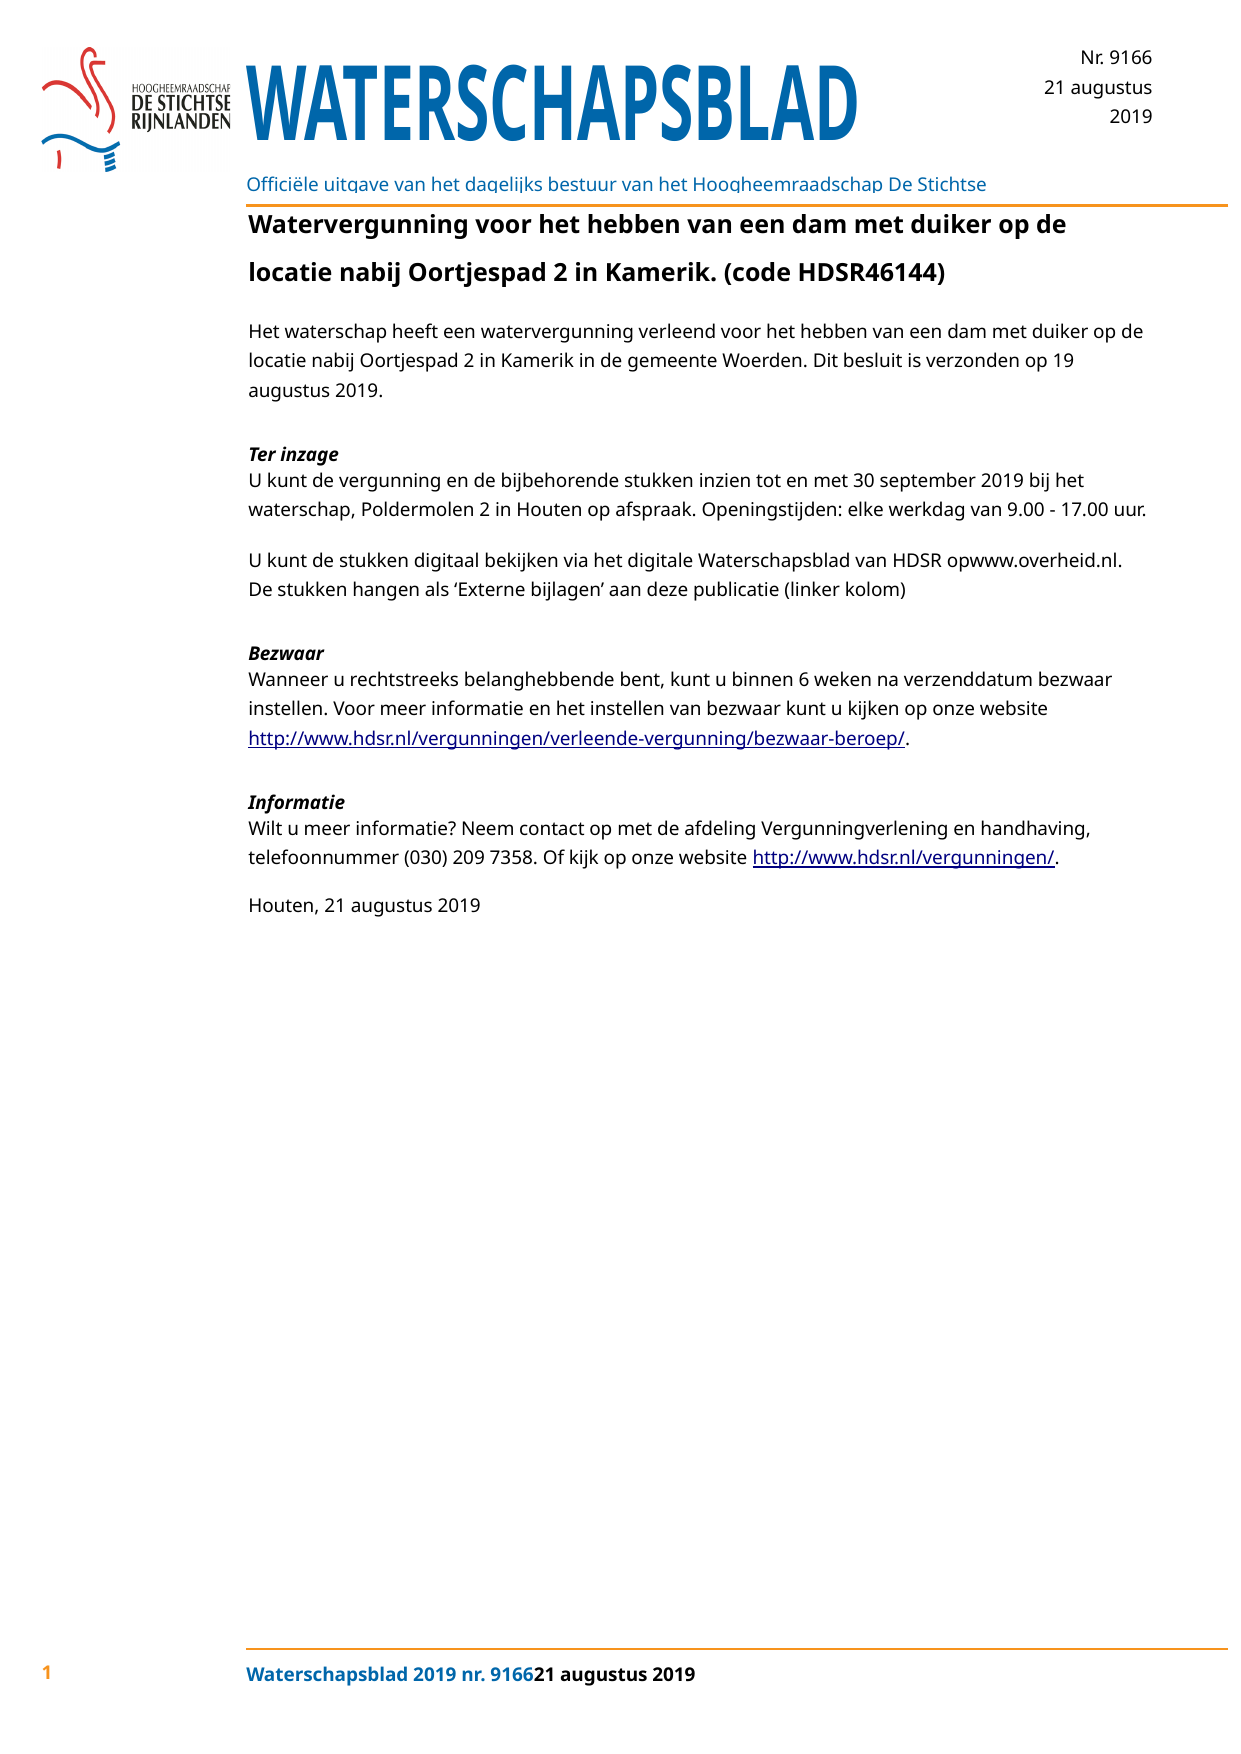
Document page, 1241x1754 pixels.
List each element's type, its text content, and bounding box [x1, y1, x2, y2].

text Watervergunning voor het hebben van een dam met duiker op de locatie nabij Oortjespad 2 in Kamerik. (code HDSR46144) [248, 207, 1152, 288]
text Houten, 21 augustus 2019 [248, 892, 1152, 918]
text Wanneer u rechtstreeks belanghebbende bent, kunt u binnen 6 weken na verzenddatum bezwaar instellen. Voor meer informatie en het instellen van bezwaar kunt u kijken op onze website http://www.hdsr.nl/vergunningen/verleende-vergunning/bezwaar-beroep/. [248, 666, 1152, 751]
text Bezwaar [248, 640, 1152, 666]
text U kunt de stukken digitaal bekijken via het digitale Waterschapsblad van HDSR opwww.overheid.nl. De stukken hangen als ‘Externe bijlagen’ aan deze publicatie (linker kolom) [248, 547, 1152, 602]
picture [41, 47, 231, 172]
text Wilt u meer informatie? Neem contact op met de afdeling Vergunningverlening en handhaving, telefoonnummer (030) 209 7358. Of kijk op onze website http://www.hdsr.nl/vergunningen/. [248, 815, 1152, 870]
text Het waterschap heeft een watervergunning verleend voor het hebben van een dam met duiker op de locatie nabij Oortjespad 2 in Kamerik in de gemeente Woerden. Dit besluit is verzonden op 19 augustus 2019. [248, 318, 1152, 403]
text Informatie [248, 789, 1152, 815]
text U kunt de vergunning en de bijbehorende stukken inzien tot en met 30 september 2019 bij het waterschap, Poldermolen 2 in Houten op afspraak. Openingstijden: elke werkdag van 9.00 - 17.00 uur. [248, 467, 1152, 522]
text Ter inzage [248, 441, 1152, 467]
